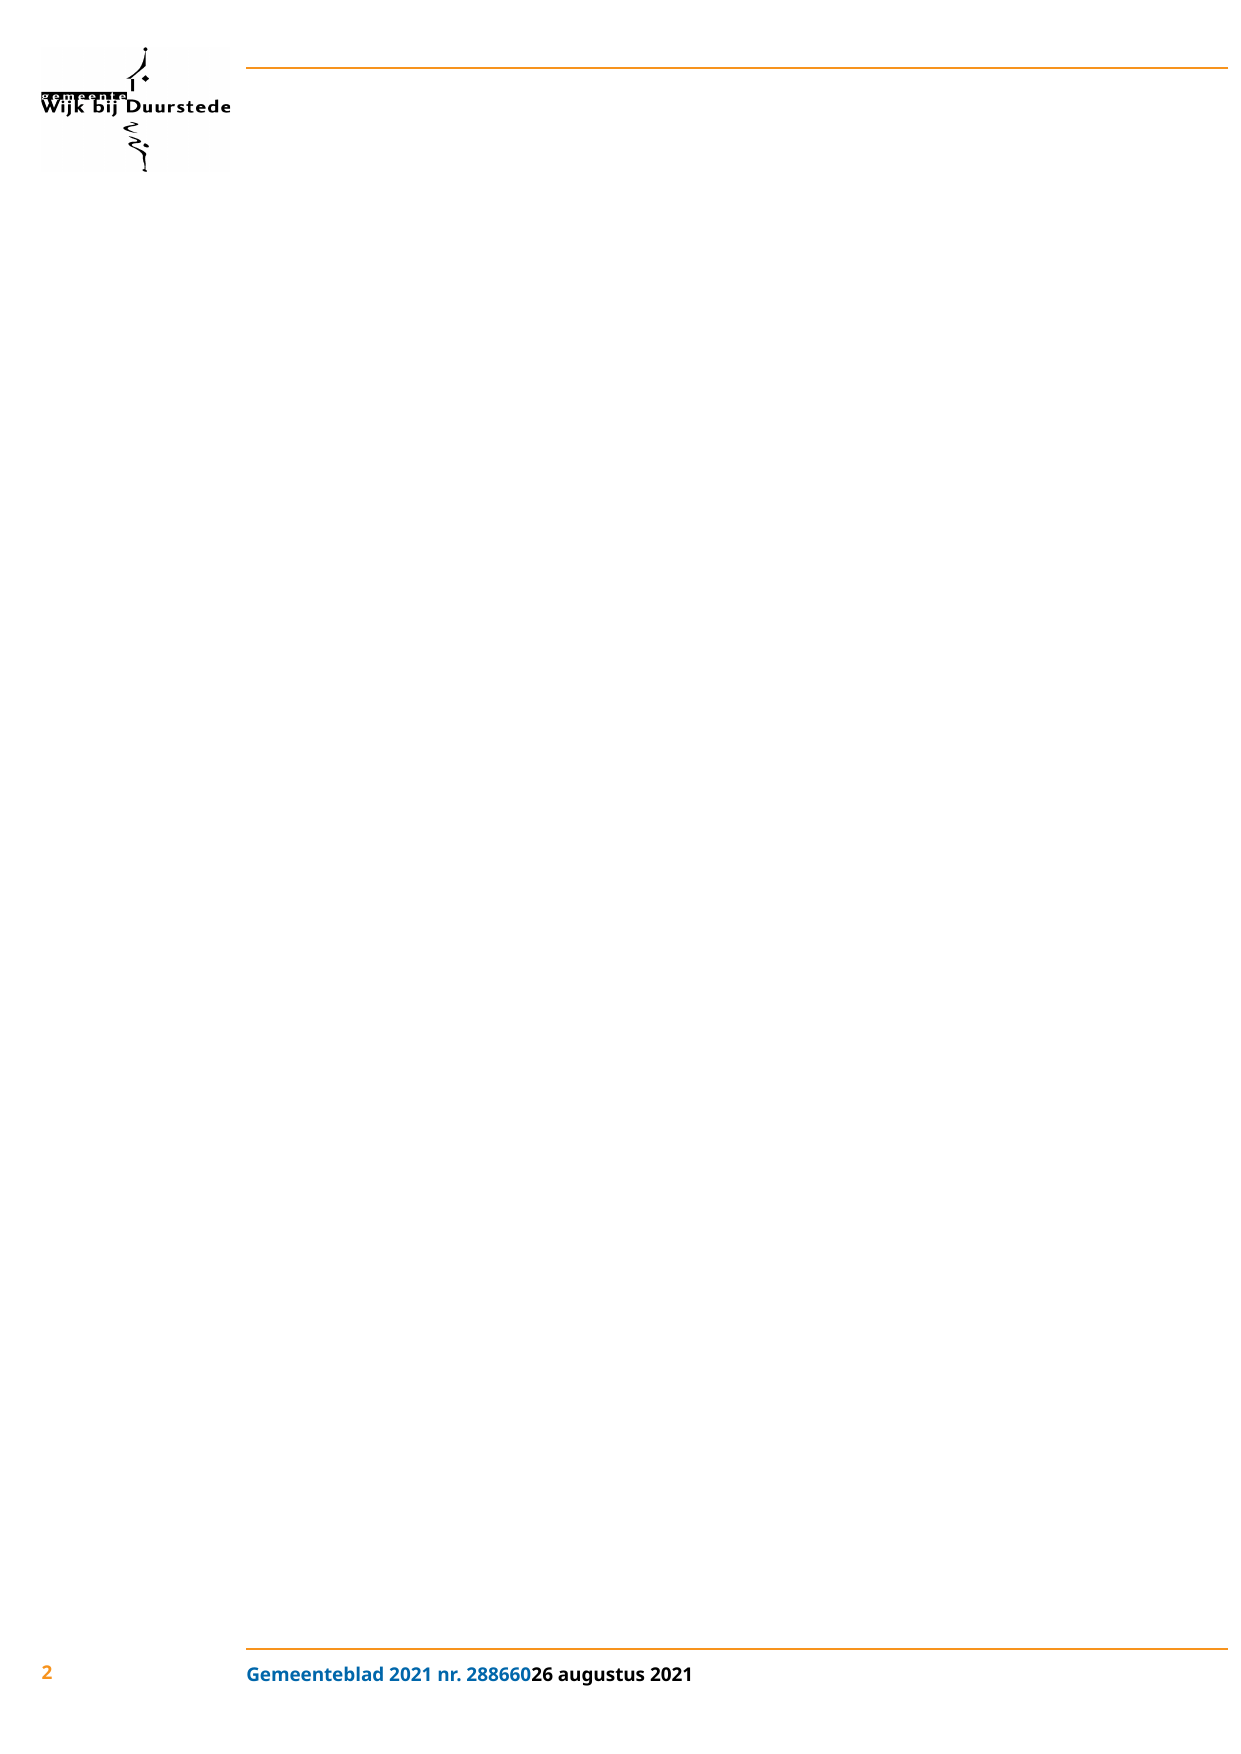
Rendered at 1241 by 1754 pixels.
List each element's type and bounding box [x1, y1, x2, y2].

picture [41, 47, 231, 172]
